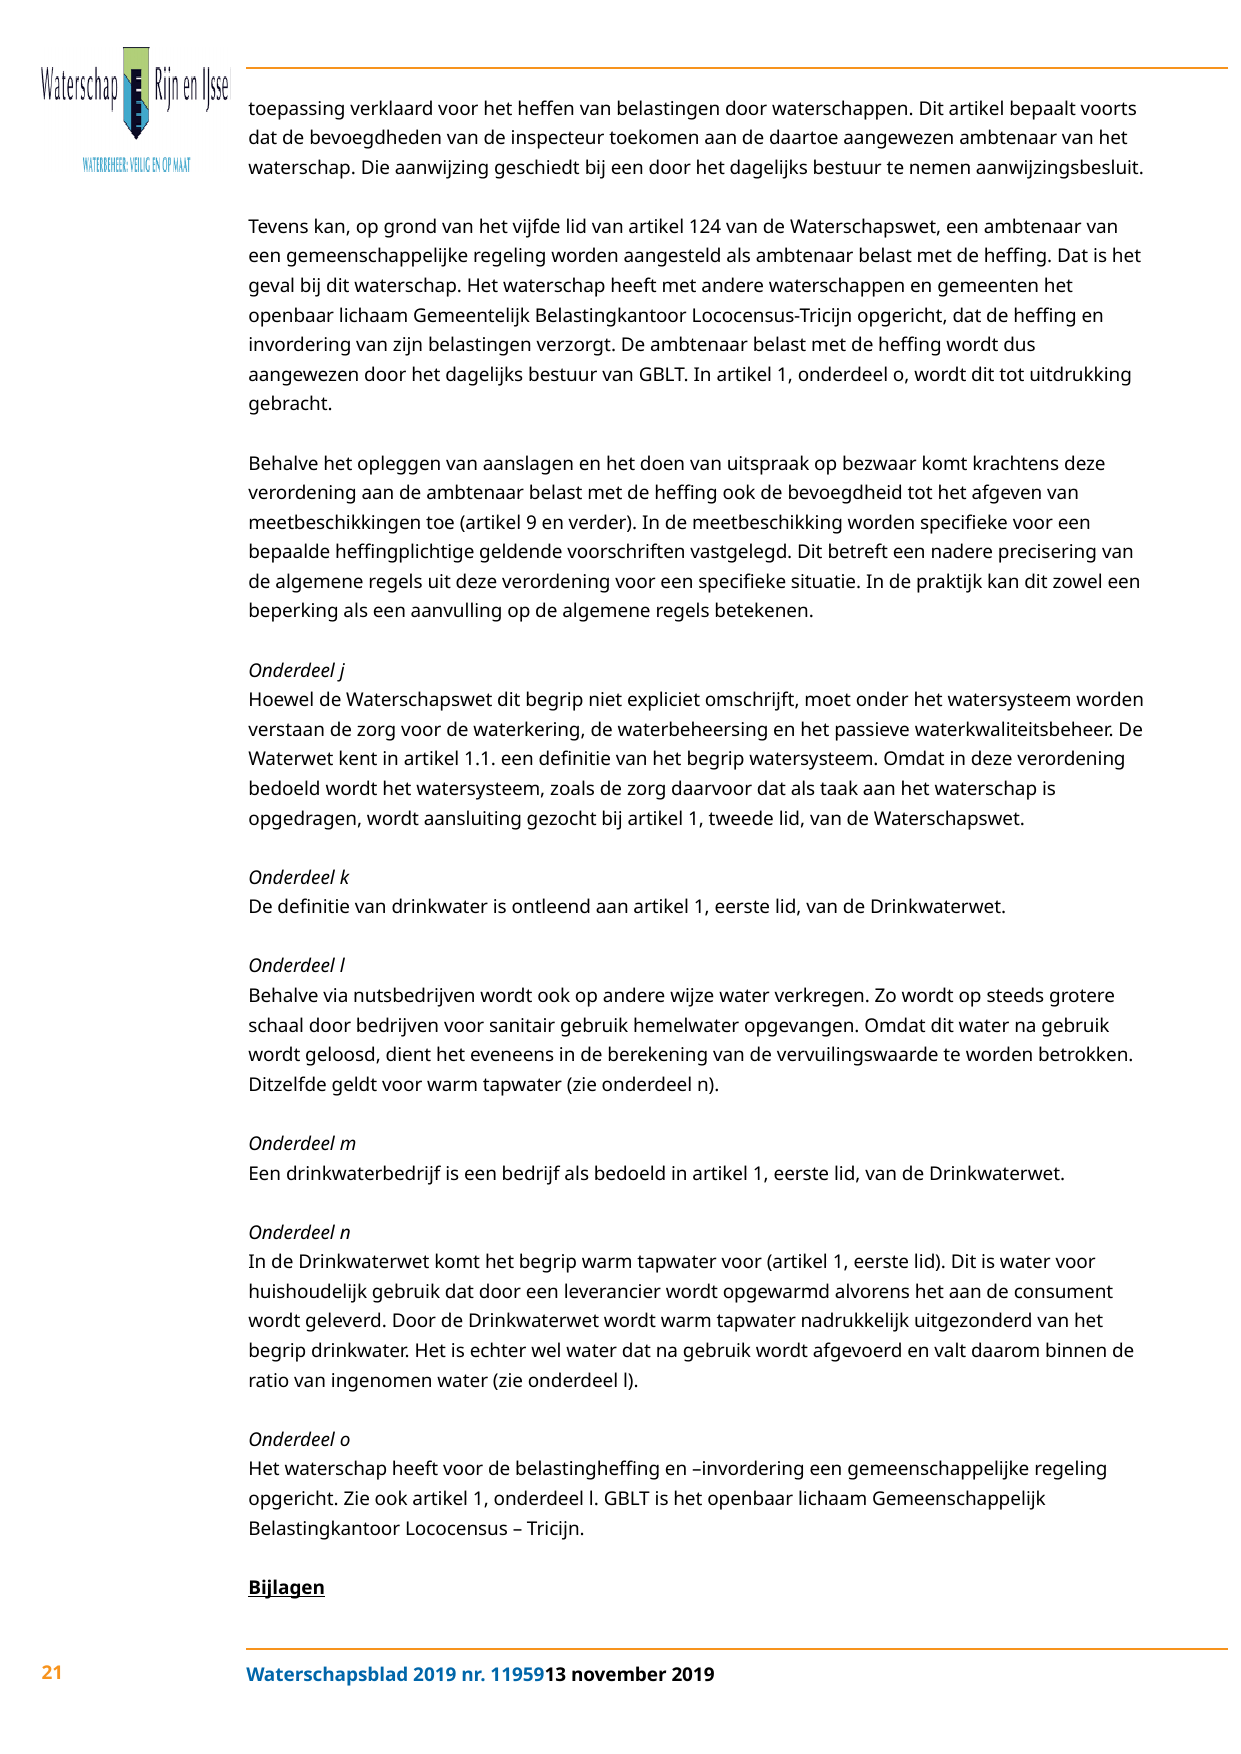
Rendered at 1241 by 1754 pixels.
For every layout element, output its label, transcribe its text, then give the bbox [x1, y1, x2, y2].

text Hoewel de Waterschapswet dit begrip niet expliciet omschrijft, moet onder het watersysteem worden verstaan de zorg voor de waterkering, de waterbeheersing en het passieve waterkwaliteitsbeheer. De Waterwet kent in artikel 1.1. een definitie van het begrip watersysteem. Omdat in deze verordening bedoeld wordt het watersysteem, zoals de zorg daarvoor dat als taak aan het waterschap is opgedragen, wordt aansluiting gezocht bij artikel 1, tweede lid, van de Waterschapswet. [248, 686, 1152, 831]
text Onderdeel l [248, 953, 1152, 978]
picture [41, 47, 231, 172]
text Onderdeel j [248, 657, 1152, 683]
text Behalve het opleggen van aanslagen en het doen van uitspraak op bezwaar komt krachtens deze verordening aan de ambtenaar belast met de heffing ook de bevoegdheid tot het afgeven van meetbeschikkingen toe (artikel 9 en verder). In de meetbeschikking worden specifieke voor een bepaalde heffingplichtige geldende voorschriften vastgelegd. Dit betreft een nadere precisering van de algemene regels uit deze verordening voor een specifieke situatie. In de praktijk kan dit zowel een beperking als een aanvulling op de algemene regels betekenen. [248, 450, 1152, 623]
text In de Drinkwaterwet komt het begrip warm tapwater voor (artikel 1, eerste lid). Dit is water voor huishoudelijk gebruik dat door een leverancier wordt opgewarmd alvorens het aan de consument wordt geleverd. Door de Drinkwaterwet wordt warm tapwater nadrukkelijk uitgezonderd van het begrip drinkwater. Het is echter wel water dat na gebruik wordt afgevoerd en valt daarom binnen de ratio van ingenomen water (zie onderdeel l). [248, 1248, 1152, 1393]
text De definitie van drinkwater is ontleend aan artikel 1, eerste lid, van de Drinkwaterwet. [248, 893, 1152, 919]
text Een drinkwaterbedrijf is een bedrijf als bedoeld in artikel 1, eerste lid, van de Drinkwaterwet. [248, 1160, 1152, 1186]
text Tevens kan, op grond van het vijfde lid van artikel 124 van de Waterschapswet, een ambtenaar van een gemeenschappelijke regeling worden aangesteld als ambtenaar belast met de heffing. Dat is het geval bij dit waterschap. Het waterschap heeft met andere waterschappen en gemeenten het openbaar lichaam Gemeentelijk Belastingkantoor Lococensus-Tricijn opgericht, dat de heffing en invordering van zijn belastingen verzorgt. De ambtenaar belast met de heffing wordt dus aangewezen door het dagelijks bestuur van GBLT. In artikel 1, onderdeel o, wordt dit tot uitdrukking gebracht. [248, 213, 1152, 416]
text Onderdeel m [248, 1130, 1152, 1156]
text Bijlagen [248, 1574, 1152, 1600]
text Het waterschap heeft voor de belastingheffing en –invordering een gemeenschappelijke regeling opgericht. Zie ook artikel 1, onderdeel l. GBLT is het openbaar lichaam Gemeenschappelijk Belastingkantoor Lococensus – Tricijn. [248, 1456, 1152, 1541]
text Onderdeel n [248, 1219, 1152, 1245]
text Behalve via nutsbedrijven wordt ook op andere wijze water verkregen. Zo wordt op steeds grotere schaal door bedrijven voor sanitair gebruik hemelwater opgevangen. Omdat dit water na gebruik wordt geloosd, dient het eveneens in de berekening van de vervuilingswaarde te worden betrokken. Ditzelfde geldt voor warm tapwater (zie onderdeel n). [248, 982, 1152, 1097]
text Onderdeel k [248, 864, 1152, 890]
text Onderdeel o [248, 1426, 1152, 1452]
text toepassing verklaard voor het heffen van belastingen door waterschappen. Dit artikel bepaalt voorts dat de bevoegdheden van de inspecteur toekomen aan de daartoe aangewezen ambtenaar van het waterschap. Die aanwijzing geschiedt bij een door het dagelijks bestuur te nemen aanwijzingsbesluit. [248, 95, 1152, 180]
